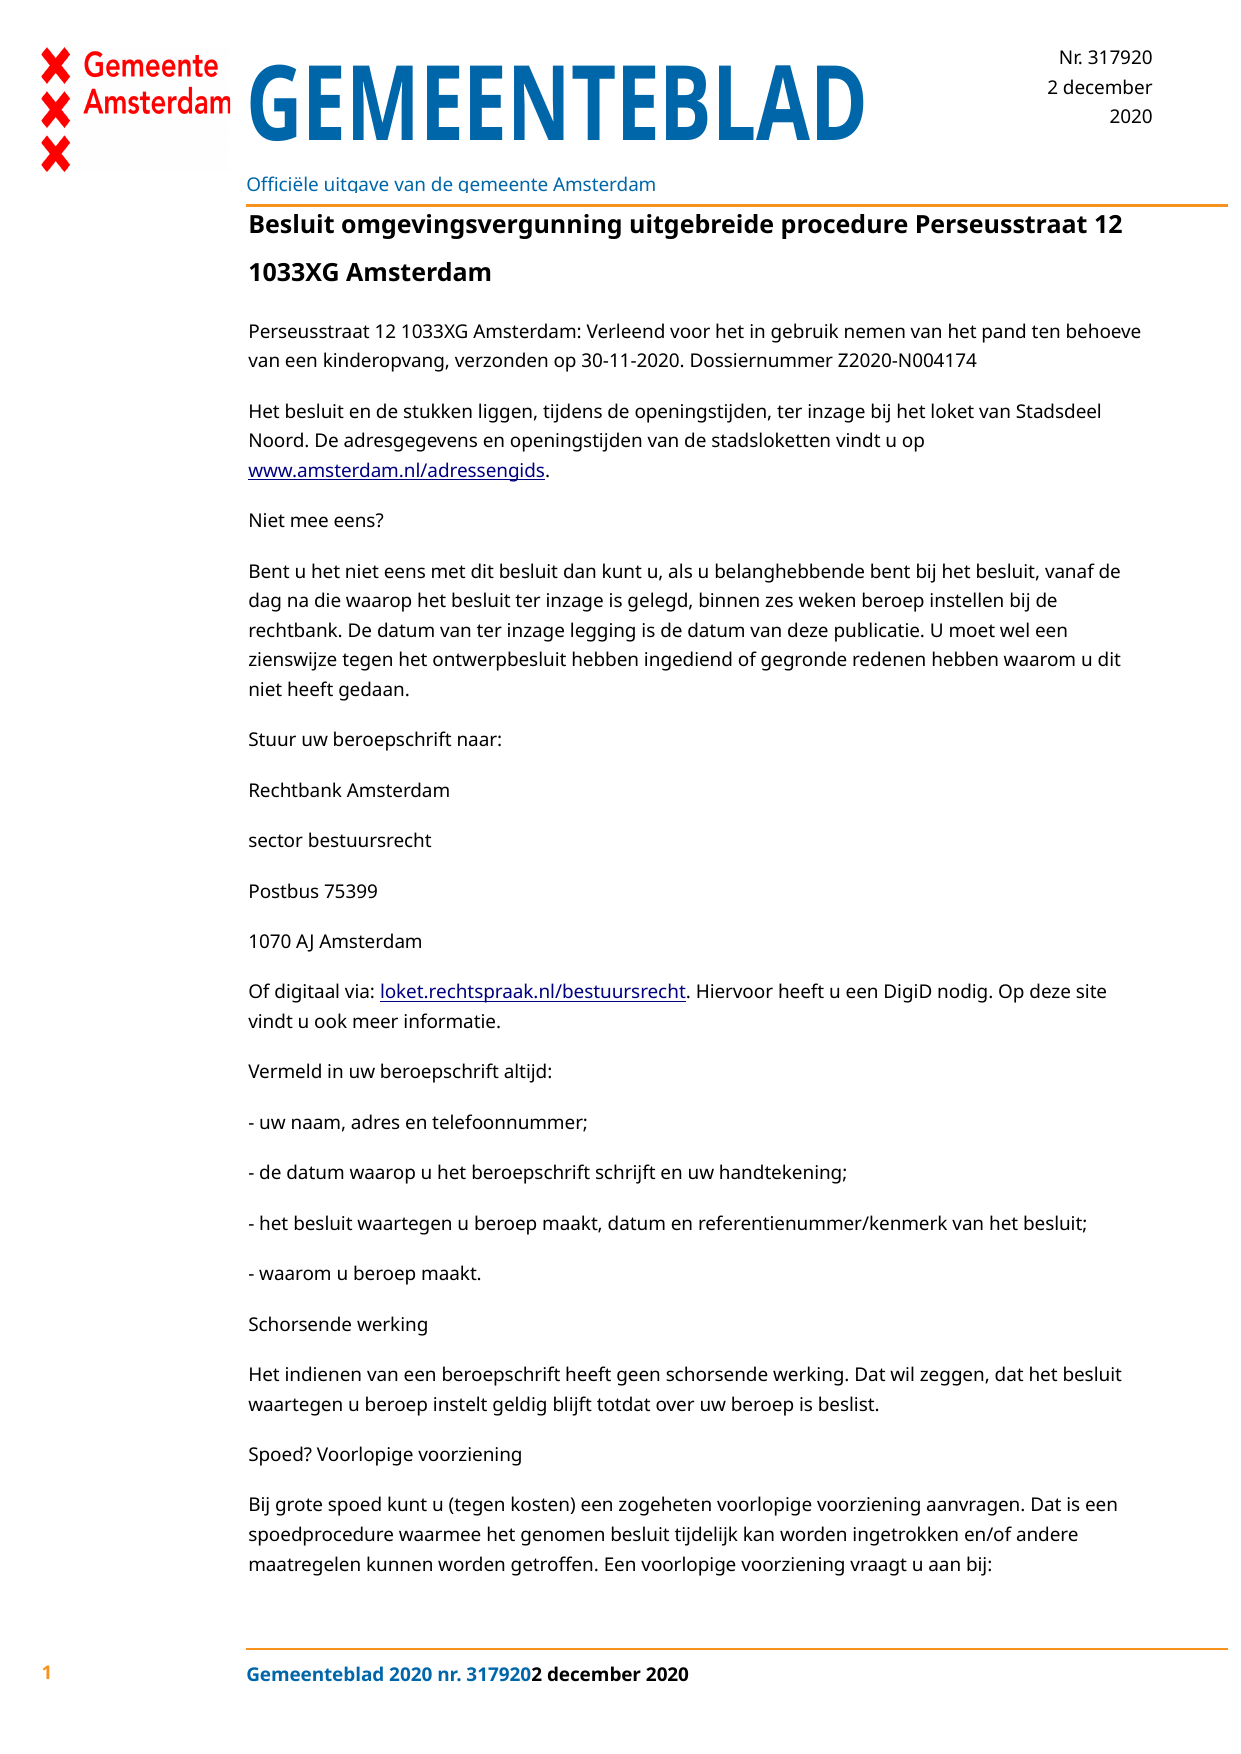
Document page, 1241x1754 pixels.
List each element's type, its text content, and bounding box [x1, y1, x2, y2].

text Het indienen van een beroepschrift heeft geen schorsende werking. Dat wil zeggen, dat het besluit waartegen u beroep instelt geldig blijft totdat over uw beroep is beslist. [248, 1361, 1152, 1417]
text sector bestuursrecht [248, 827, 1152, 853]
picture [41, 47, 231, 172]
text Perseusstraat 12 1033XG Amsterdam: Verleend voor het in gebruik nemen van het pand ten behoeve van een kinderopvang, verzonden op 30-11-2020. Dossiernummer Z2020-N004174 [248, 318, 1152, 373]
text Stuur uw beroepschrift naar: [248, 727, 1152, 752]
text Bent u het niet eens met dit besluit dan kunt u, als u belanghebbende bent bij het besluit, vanaf de dag na die waarop het besluit ter inzage is gelegd, binnen zes weken beroep instellen bij de rechtbank. De datum van ter inzage legging is de datum van deze publicatie. U moet wel een zienswijze tegen het ontwerpbesluit hebben ingediend of gegronde redenen hebben waarom u dit niet heeft gedaan. [248, 558, 1152, 702]
text Spoed? Voorlopige voorziening [248, 1441, 1152, 1467]
text Besluit omgevingsvergunning uitgebreide procedure Perseusstraat 12 1033XG Amsterdam [248, 207, 1152, 288]
text Postbus 75399 [248, 878, 1152, 904]
text 1070 AJ Amsterdam [248, 928, 1152, 954]
text Niet mee eens? [248, 507, 1152, 533]
text Schorsende werking [248, 1311, 1152, 1337]
text - het besluit waartegen u beroep maakt, datum en referentienummer/kenmerk van het besluit; [248, 1210, 1152, 1236]
text - uw naam, adres en telefoonnummer; [248, 1109, 1152, 1135]
text Bij grote spoed kunt u (tegen kosten) een zogeheten voorlopige voorziening aanvragen. Dat is een spoedprocedure waarmee het genomen besluit tijdelijk kan worden ingetrokken en/of andere maatregelen kunnen worden getroffen. Een voorlopige voorziening vraagt u aan bij: [248, 1492, 1152, 1577]
text Rechtbank Amsterdam [248, 777, 1152, 803]
text Het besluit en de stukken liggen, tijdens de openingstijden, ter inzage bij het loket van Stadsdeel Noord. De adresgegevens en openingstijden van de stadsloketten vindt u op www.amsterdam.nl/adressengids. [248, 398, 1152, 483]
text Of digitaal via: loket.rechtspraak.nl/bestuursrecht. Hiervoor heeft u een DigiD nodig. Op deze site vindt u ook meer informatie. [248, 979, 1152, 1034]
text - waarom u beroep maakt. [248, 1260, 1152, 1286]
text - de datum waarop u het beroepschrift schrijft en uw handtekening; [248, 1159, 1152, 1185]
text Vermeld in uw beroepschrift altijd: [248, 1059, 1152, 1084]
